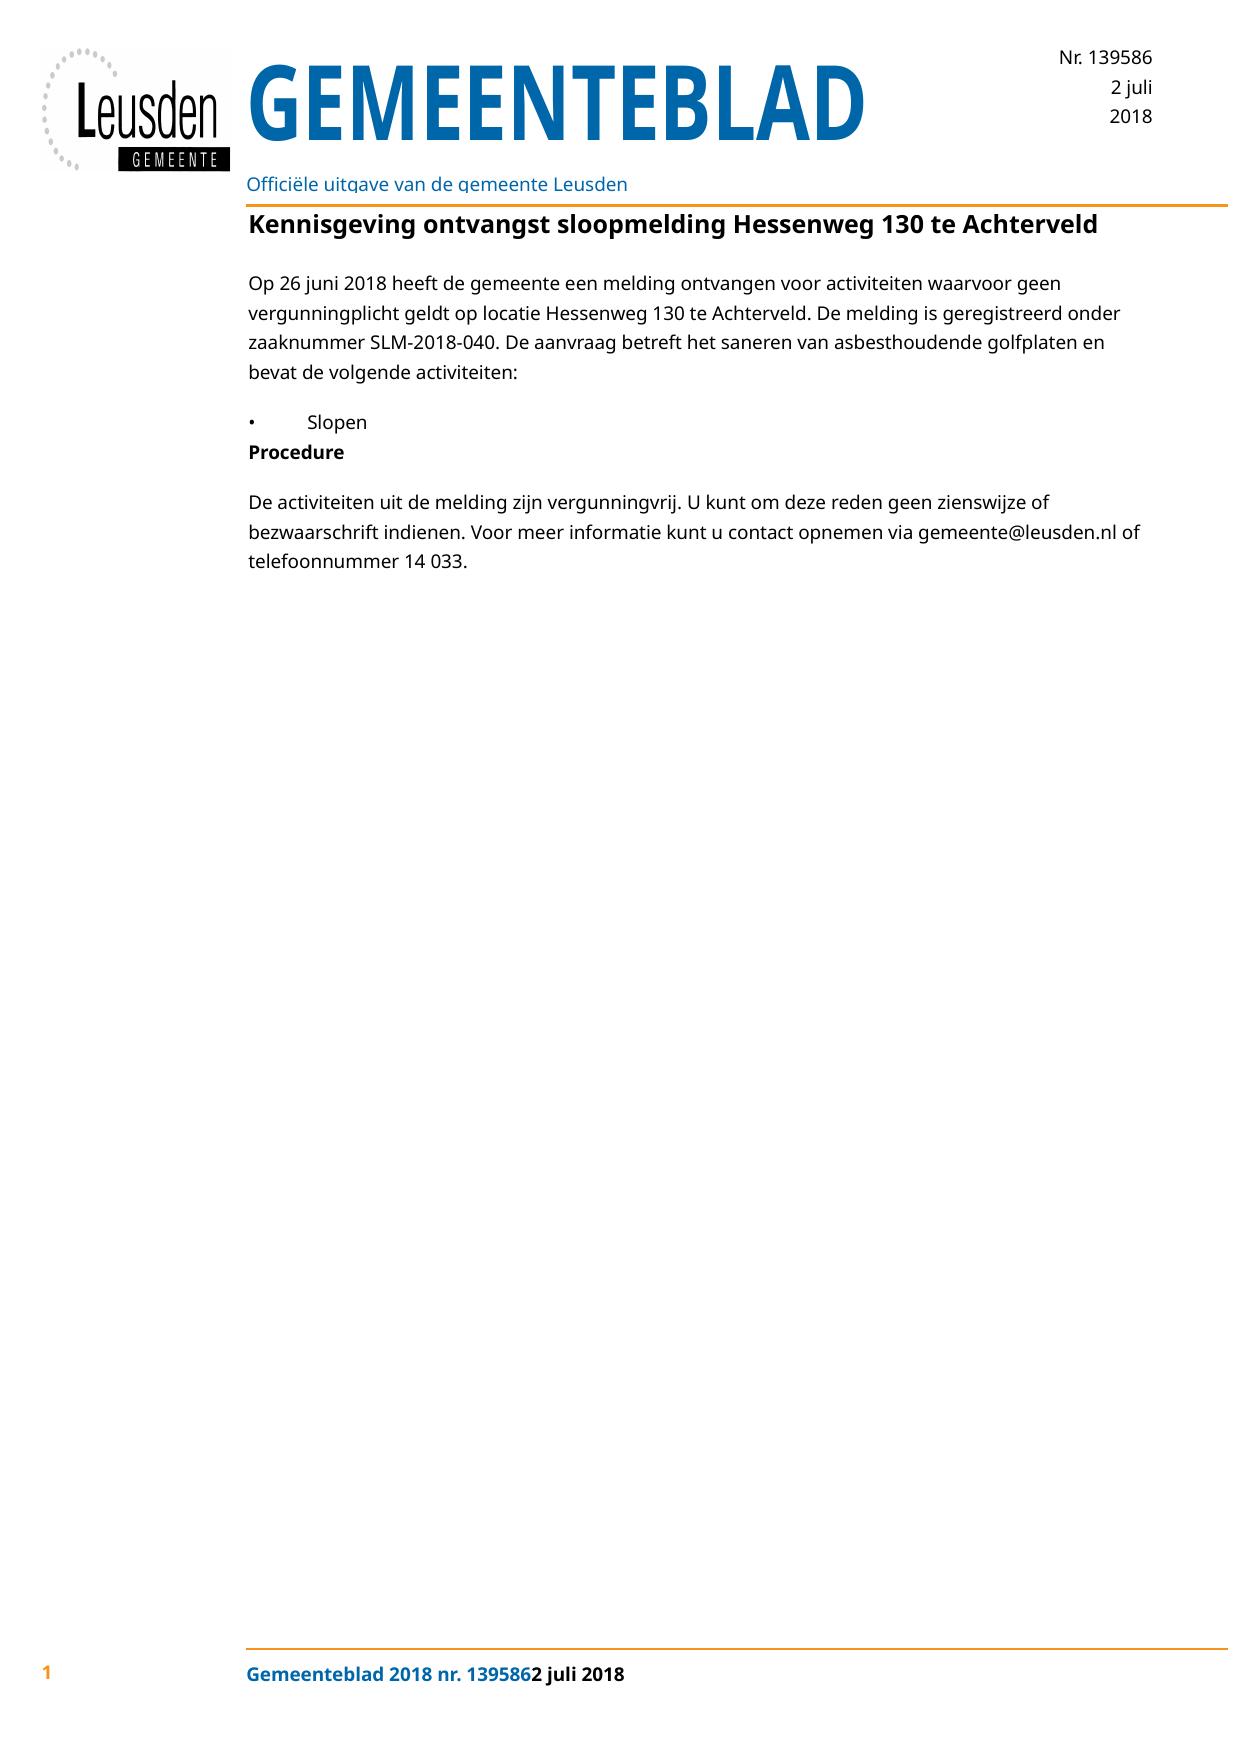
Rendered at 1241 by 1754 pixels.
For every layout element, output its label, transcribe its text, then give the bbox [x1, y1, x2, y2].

text Procedure [248, 439, 1152, 465]
text Op 26 juni 2018 heeft de gemeente een melding ontvangen voor activiteiten waarvoor geen vergunningplicht geldt op locatie Hessenweg 130 te Achterveld. De melding is geregistreerd onder zaaknummer SLM-2018-040. De aanvraag betreft het saneren van asbesthoudende golfplaten en bevat de volgende activiteiten: [248, 270, 1152, 385]
picture [41, 47, 231, 172]
text De activiteiten uit de melding zijn vergunningvrij. U kunt om deze reden geen zienswijze of bezwaarschrift indienen. Voor meer informatie kunt u contact opnemen via gemeente@leusden.nl of telefoonnummer 14 033. [248, 489, 1152, 574]
text Kennisgeving ontvangst sloopmelding Hessenweg 130 te Achterveld [248, 207, 1152, 241]
list Slopen [248, 409, 1152, 435]
